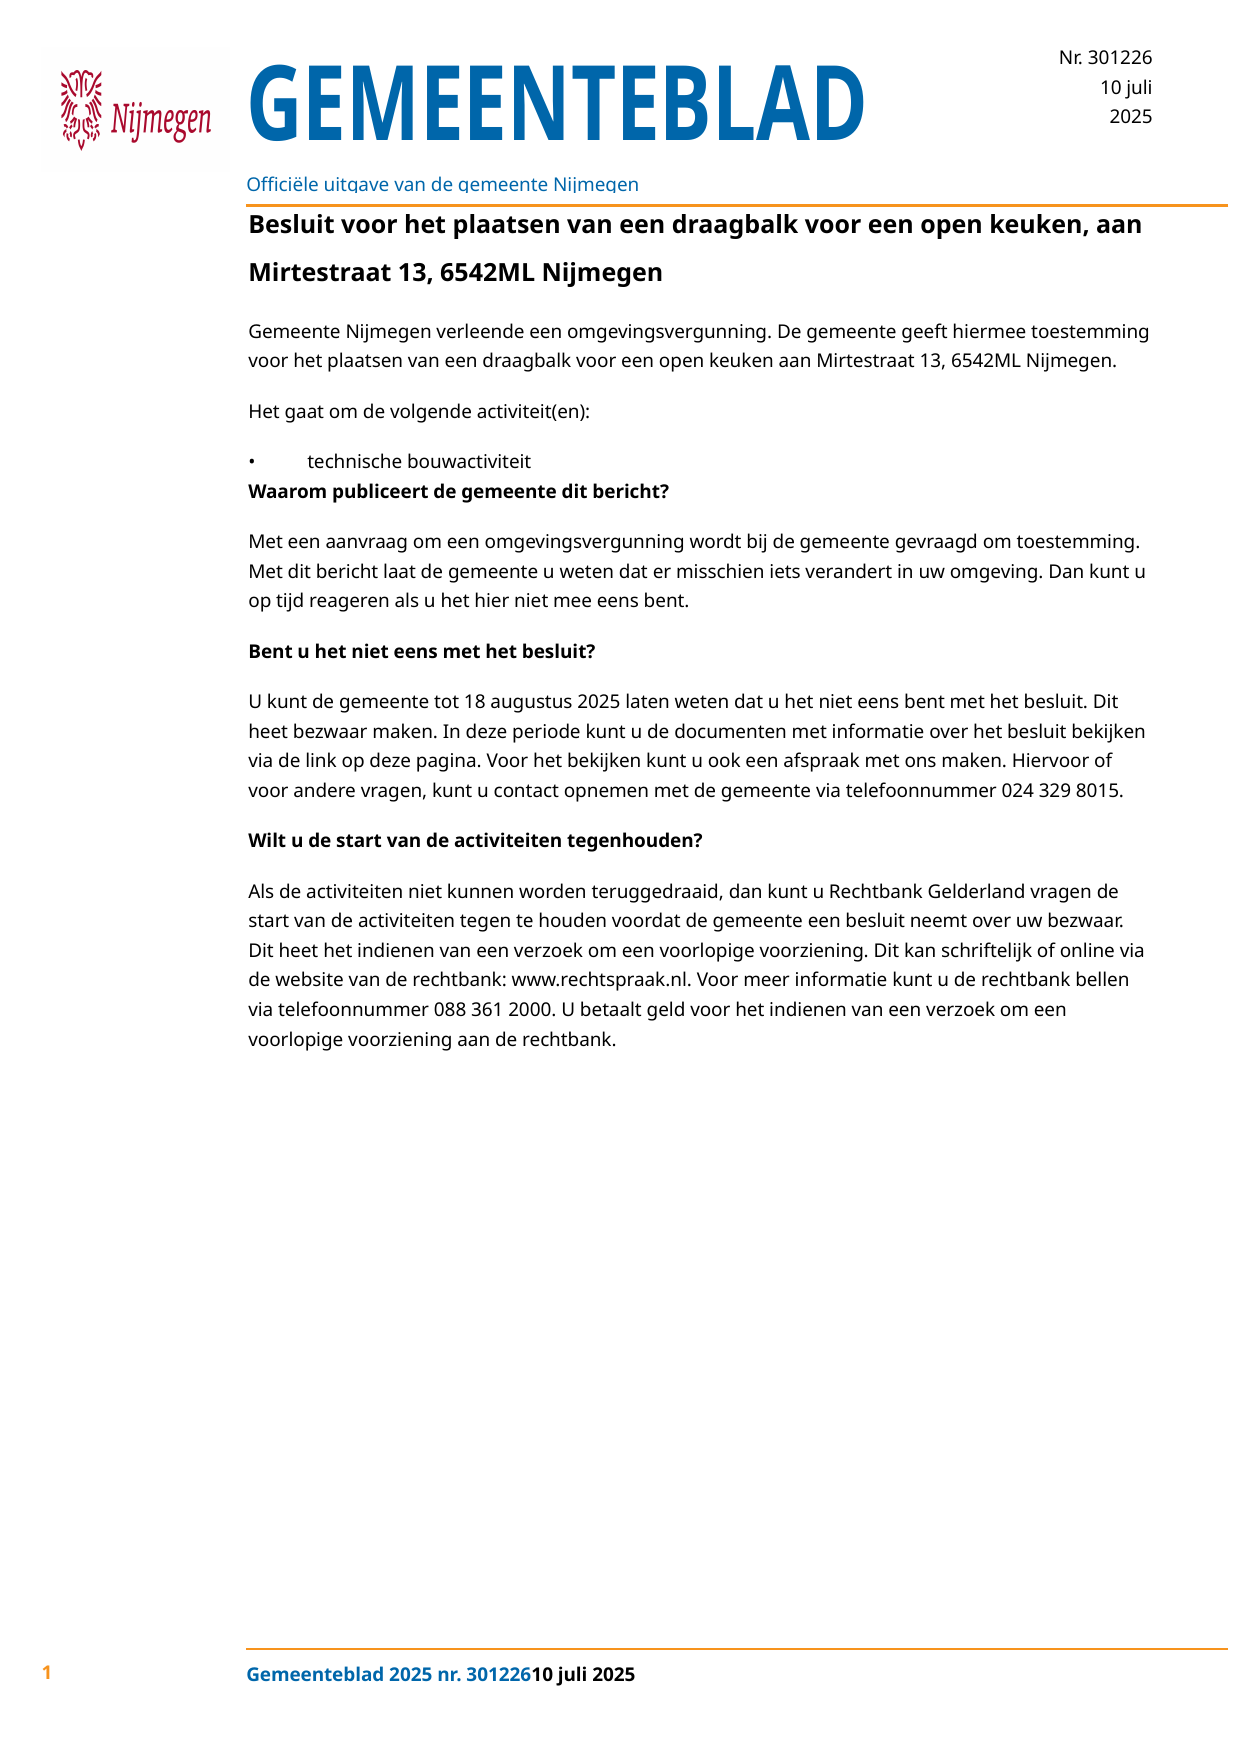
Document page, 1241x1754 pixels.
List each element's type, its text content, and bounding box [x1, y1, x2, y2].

list technische bouwactiviteit [248, 448, 1152, 474]
text Wilt u de start van de activiteiten tegenhouden? [248, 827, 1152, 853]
text Het gaat om de volgende activiteit(en): [248, 398, 1152, 424]
text Waarom publiceert de gemeente dit bericht? [248, 478, 1152, 504]
text U kunt de gemeente tot 18 augustus 2025 laten weten dat u het niet eens bent met het besluit. Dit heet bezwaar maken. In deze periode kunt u de documenten met informatie over het besluit bekijken via de link op deze pagina. Voor het bekijken kunt u ook een afspraak met ons maken. Hiervoor of voor andere vragen, kunt u contact opnemen met de gemeente via telefoonnummer 024 329 8015. [248, 688, 1152, 803]
text Als de activiteiten niet kunnen worden teruggedraaid, dan kunt u Rechtbank Gelderland vragen de start van de activiteiten tegen te houden voordat de gemeente een besluit neemt over uw bezwaar. Dit heet het indienen van een verzoek om een voorlopige voorziening. Dit kan schriftelijk of online via de website van de rechtbank: www.rechtspraak.nl. Voor meer informatie kunt u de rechtbank bellen via telefoonnummer 088 361 2000. U betaalt geld voor het indienen van een verzoek om een voorlopige voorziening aan de rechtbank. [248, 878, 1152, 1052]
text Bent u het niet eens met het besluit? [248, 638, 1152, 664]
text Besluit voor het plaatsen van een draagbalk voor een open keuken, aan Mirtestraat 13, 6542ML Nijmegen [248, 207, 1152, 288]
picture [41, 47, 231, 172]
text Met een aanvraag om een omgevingsvergunning wordt bij de gemeente gevraagd om toestemming. Met dit bericht laat de gemeente u weten dat er misschien iets verandert in uw omgeving. Dan kunt u op tijd reageren als u het hier niet mee eens bent. [248, 528, 1152, 613]
text Gemeente Nijmegen verleende een omgevingsvergunning. De gemeente geeft hiermee toestemming voor het plaatsen van een draagbalk voor een open keuken aan Mirtestraat 13, 6542ML Nijmegen. [248, 318, 1152, 373]
